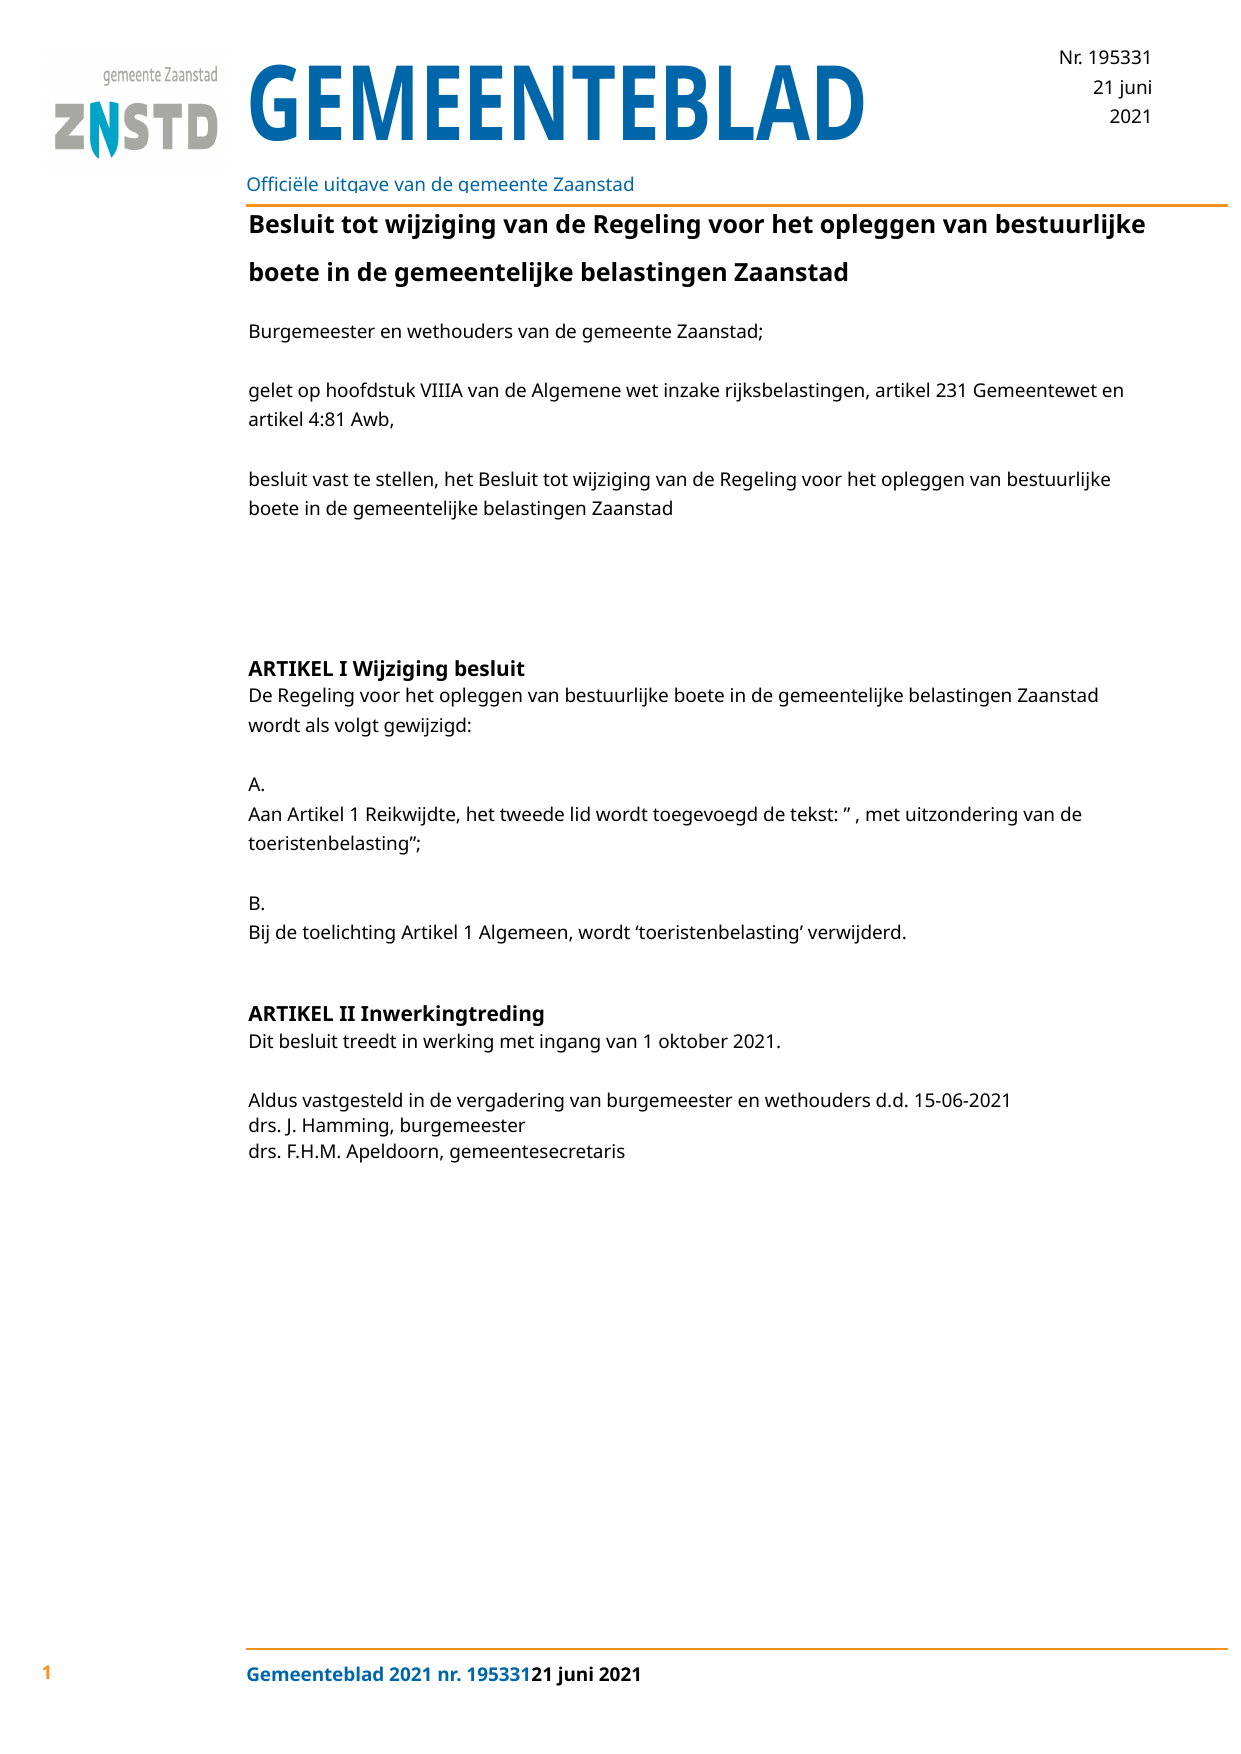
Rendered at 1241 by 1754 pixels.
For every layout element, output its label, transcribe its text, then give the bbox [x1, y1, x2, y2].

text Dit besluit treedt in werking met ingang van 1 oktober 2021. [248, 1028, 1152, 1053]
text B. [248, 890, 1152, 916]
text ARTIKEL I Wijziging besluit [248, 654, 1152, 683]
text Aan Artikel 1 Reikwijdte, het tweede lid wordt toegevoegd de tekst: ” , met uitzondering van de toeristenbelasting”; [248, 801, 1152, 856]
text besluit vast te stellen, het Besluit tot wijziging van de Regeling voor het opleggen van bestuurlijke boete in de gemeentelijke belastingen Zaanstad [248, 466, 1152, 521]
text Aldus vastgesteld in de vergadering van burgemeester en wethouders d.d. 15-06-2021 [248, 1087, 1152, 1113]
picture [41, 47, 231, 172]
text De Regeling voor het opleggen van bestuurlijke boete in de gemeentelijke belastingen Zaanstad [248, 683, 1152, 708]
text drs. F.H.M. Apeldoorn, gemeentesecretaris [248, 1138, 1152, 1164]
text gelet op hoofdstuk VIIIA van de Algemene wet inzake rijksbelastingen, artikel 231 Gemeentewet en artikel 4:81 Awb, [248, 377, 1152, 432]
text A. [248, 771, 1152, 797]
text ARTIKEL II Inwerkingtreding [248, 999, 1152, 1028]
text wordt als volgt gewijzigd: [248, 712, 1152, 738]
text drs. J. Hamming, burgemeester [248, 1113, 1152, 1138]
text Besluit tot wijziging van de Regeling voor het opleggen van bestuurlijke boete in de gemeentelijke belastingen Zaanstad [248, 207, 1152, 288]
text Burgemeester en wethouders van de gemeente Zaanstad; [248, 318, 1152, 344]
text Bij de toelichting Artikel 1 Algemeen, wordt ‘toeristenbelasting’ verwijderd. [248, 919, 1152, 945]
